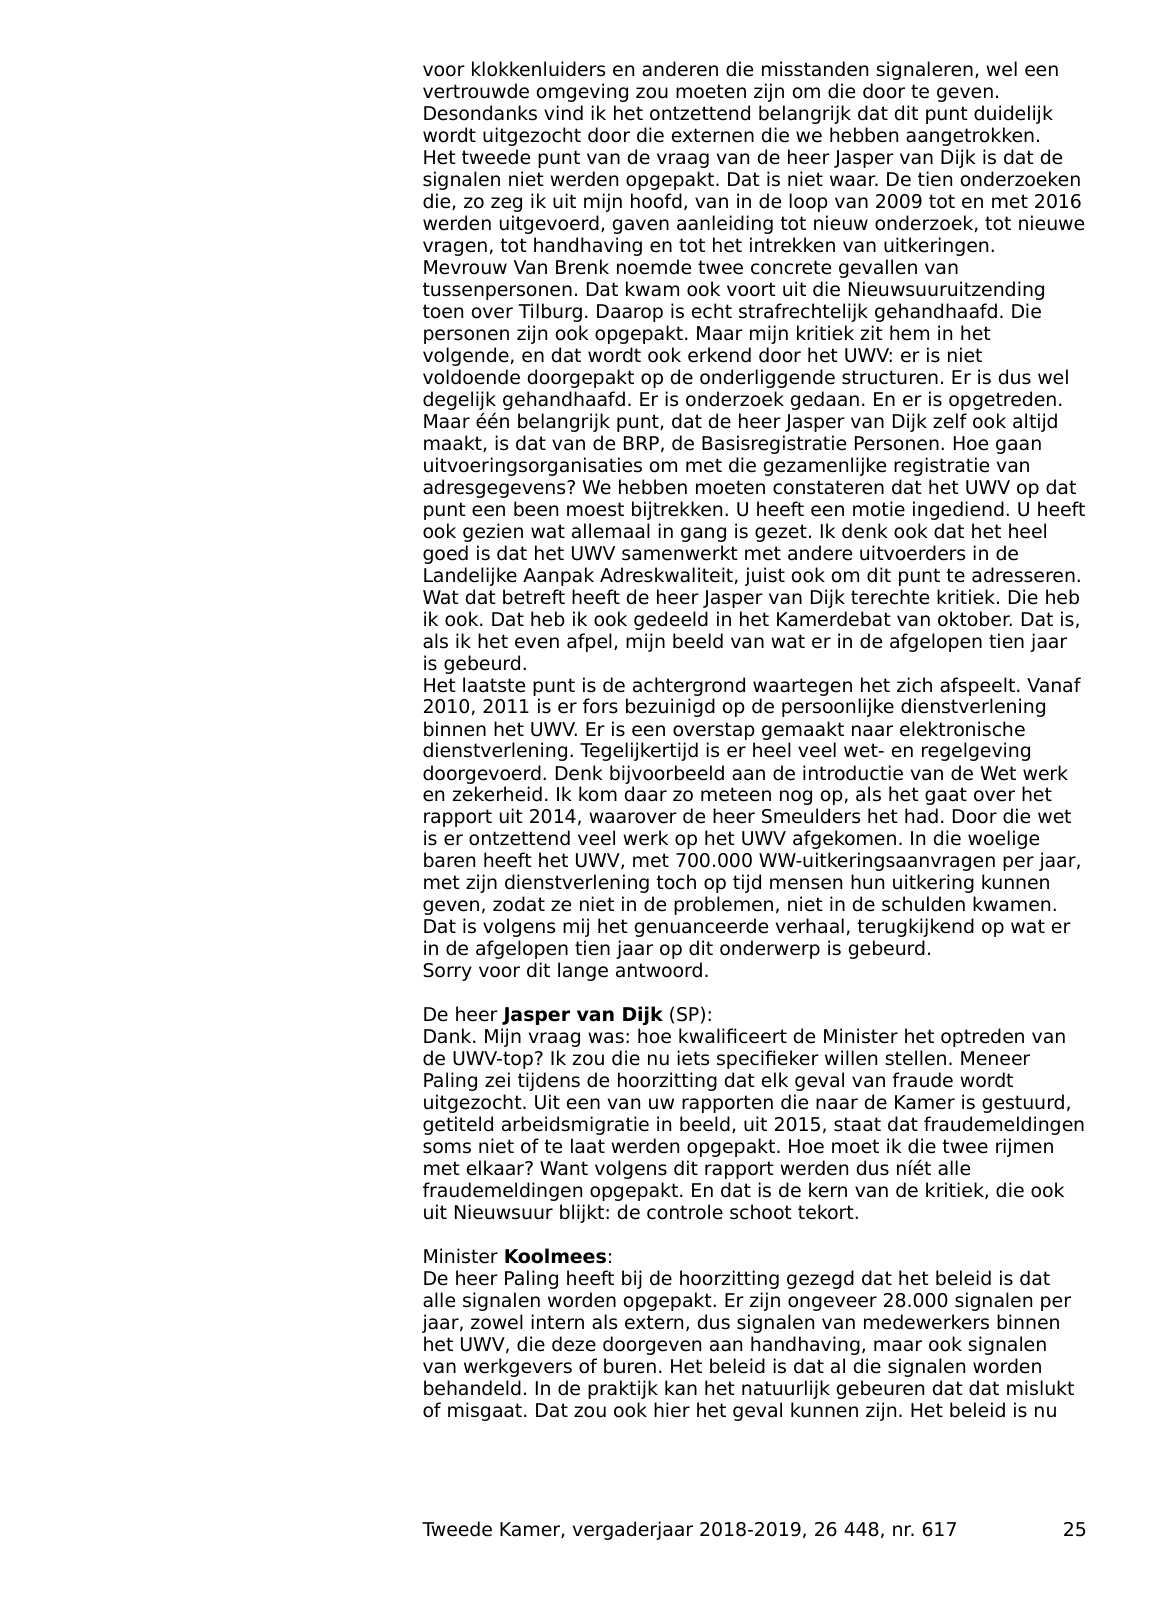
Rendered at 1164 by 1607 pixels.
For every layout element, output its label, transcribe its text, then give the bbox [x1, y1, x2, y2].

text De heer Paling heeft bij de hoorzitting gezegd dat het beleid is dat alle signalen worden opgepakt. Er zijn ongeveer 28.000 signalen per jaar, zowel intern als extern, dus signalen van medewerkers binnen het UWV, die deze doorgeven aan handhaving, maar ook signalen van werkgevers of buren. Het beleid is dat al die signalen worden behandeld. In de praktijk kan het natuurlijk gebeuren dat dat mislukt of misgaat. Dat zou ook hier het geval kunnen zijn. Het beleid is nu [422, 1268, 1087, 1422]
text De heer Jasper van Dijk (SP): [422, 1004, 1087, 1026]
text voor klokkenluiders en anderen die misstanden signaleren, wel een vertrouwde omgeving zou moeten zijn om die door te geven. Desondanks vind ik het ontzettend belangrijk dat dit punt duidelijk wordt uitgezocht door die externen die we hebben aangetrokken. [422, 59, 1087, 147]
text Het laatste punt is de achtergrond waartegen het zich afspeelt. Vanaf 2010, 2011 is er fors bezuinigd op de persoonlijke dienstverlening binnen het UWV. Er is een overstap gemaakt naar elektronische dienstverlening. Tegelijkertijd is er heel veel wet- en regelgeving doorgevoerd. Denk bijvoorbeeld aan de introductie van de Wet werk en zekerheid. Ik kom daar zo meteen nog op, als het gaat over het rapport uit 2014, waarover de heer Smeulders het had. Door die wet is er ontzettend veel werk op het UWV afgekomen. In die woelige baren heeft het UWV, met 700.000 WW-uitkeringsaanvragen per jaar, met zijn dienstverlening toch op tijd mensen hun uitkering kunnen geven, zodat ze niet in de problemen, niet in de schulden kwamen. Dat is volgens mij het genuanceerde verhaal, terugkijkend op wat er in de afgelopen tien jaar op dit onderwerp is gebeurd. [422, 674, 1087, 960]
text Dank. Mijn vraag was: hoe kwalificeert de Minister het optreden van de UWV-top? Ik zou die nu iets specifieker willen stellen. Meneer Paling zei tijdens de hoorzitting dat elk geval van fraude wordt uitgezocht. Uit een van uw rapporten die naar de Kamer is gestuurd, getiteld arbeidsmigratie in beeld, uit 2015, staat dat fraudemeldingen soms niet of te laat werden opgepakt. Hoe moet ik die twee rijmen met elkaar? Want volgens dit rapport werden dus níét alle fraudemeldingen opgepakt. En dat is de kern van de kritiek, die ook uit Nieuwsuur blijkt: de controle schoot tekort. [422, 1026, 1087, 1224]
text Het tweede punt van de vraag van de heer Jasper van Dijk is dat de signalen niet werden opgepakt. Dat is niet waar. De tien onderzoeken die, zo zeg ik uit mijn hoofd, van in de loop van 2009 tot en met 2016 werden uitgevoerd, gaven aanleiding tot nieuw onderzoek, tot nieuwe vragen, tot handhaving en tot het intrekken van uitkeringen. Mevrouw Van Brenk noemde twee concrete gevallen van tussenpersonen. Dat kwam ook voort uit die Nieuwsuuruitzending toen over Tilburg. Daarop is echt strafrechtelijk gehandhaafd. Die personen zijn ook opgepakt. Maar mijn kritiek zit hem in het volgende, en dat wordt ook erkend door het UWV: er is niet voldoende doorgepakt op de onderliggende structuren. Er is dus wel degelijk gehandhaafd. Er is onderzoek gedaan. En er is opgetreden. Maar één belangrijk punt, dat de heer Jasper van Dijk zelf ook altijd maakt, is dat van de BRP, de Basisregistratie Personen. Hoe gaan uitvoeringsorganisaties om met die gezamenlijke registratie van adresgegevens? We hebben moeten constateren dat het UWV op dat punt een been moest bijtrekken. U heeft een motie ingediend. U heeft ook gezien wat allemaal in gang is gezet. Ik denk ook dat het heel goed is dat het UWV samenwerkt met andere uitvoerders in de Landelijke Aanpak Adreskwaliteit, juist ook om dit punt te adresseren. Wat dat betreft heeft de heer Jasper van Dijk terechte kritiek. Die heb ik ook. Dat heb ik ook gedeeld in het Kamerdebat van oktober. Dat is, als ik het even afpel, mijn beeld van wat er in de afgelopen tien jaar is gebeurd. [422, 147, 1087, 674]
text Minister Koolmees: [422, 1246, 1087, 1268]
text Sorry voor dit lange antwoord. [422, 960, 1087, 982]
